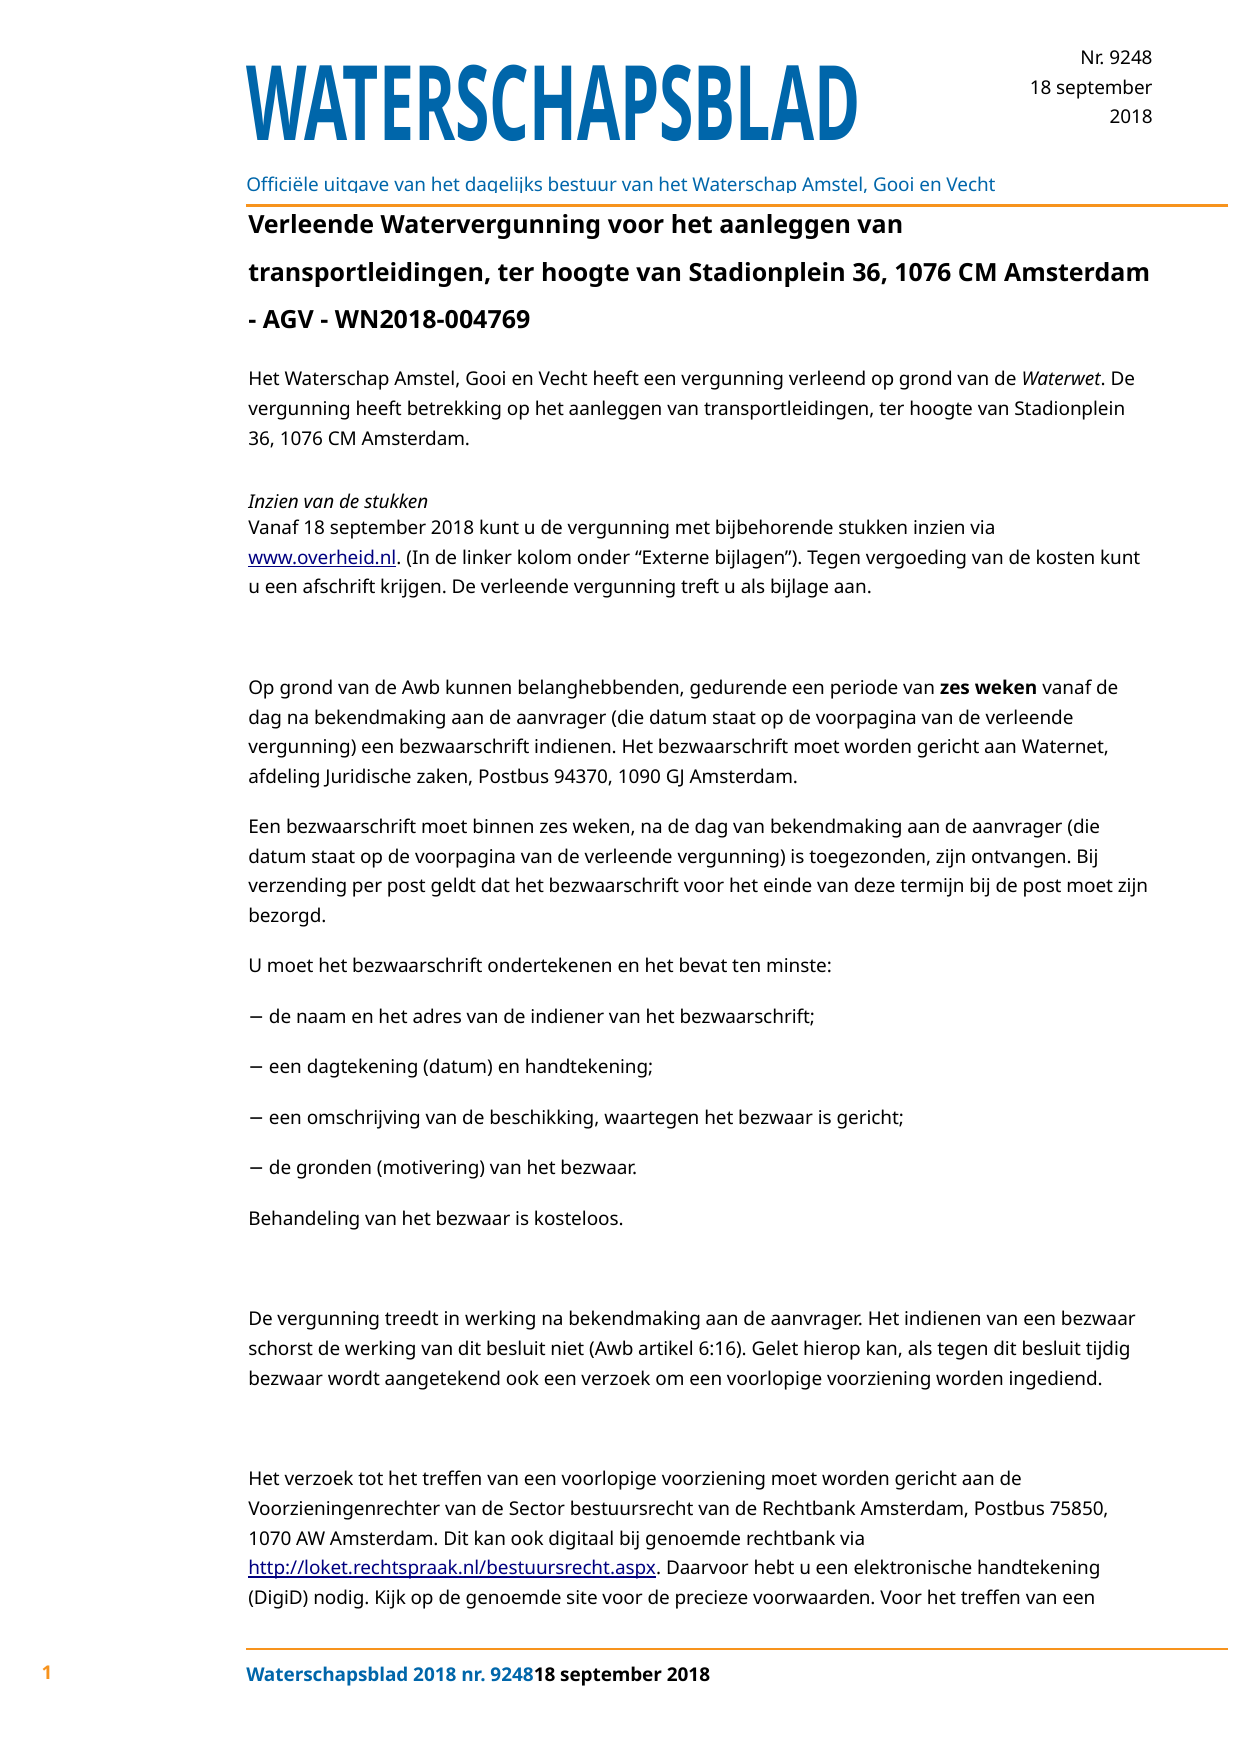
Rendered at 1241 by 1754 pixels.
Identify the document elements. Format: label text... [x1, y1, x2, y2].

text Behandeling van het bezwaar is kosteloos. [248, 1205, 1152, 1231]
picture [41, 47, 231, 172]
text Op grond van de Awb kunnen belanghebbenden, gedurende een periode van zes weken vanaf de dag na bekendmaking aan de aanvrager (die datum staat op de voorpagina van de verleende vergunning) een bezwaarschrift indienen. Het bezwaarschrift moet worden gericht aan Waternet, afdeling Juridische zaken, Postbus 94370, 1090 GJ Amsterdam. [248, 674, 1152, 789]
text Een bezwaarschrift moet binnen zes weken, na de dag van bekendmaking aan de aanvrager (die datum staat op de voorpagina van de verleende vergunning) is toegezonden, zijn ontvangen. Bij verzending per post geldt dat het bezwaarschrift voor het einde van deze termijn bij de post moet zijn bezorgd. [248, 813, 1152, 928]
text Inzien van de stukken [248, 489, 1152, 514]
text − een omschrijving van de beschikking, waartegen het bezwaar is gericht; [248, 1104, 1152, 1130]
text U moet het bezwaarschrift ondertekenen en het bevat ten minste: [248, 953, 1152, 978]
text − de naam en het adres van de indiener van het bezwaarschrift; [248, 1003, 1152, 1029]
text De vergunning treedt in werking na bekendmaking aan de aanvrager. Het indienen van een bezwaar schorst de werking van dit besluit niet (Awb artikel 6:16). Gelet hierop kan, als tegen dit besluit tijdig bezwaar wordt aangetekend ook een verzoek om een voorlopige voorziening worden ingediend. [248, 1306, 1152, 1391]
text Het Waterschap Amstel, Gooi en Vecht heeft een vergunning verleend op grond van de Waterwet. De vergunning heeft betrekking op het aanleggen van transportleidingen, ter hoogte van Stadionplein 36, 1076 CM Amsterdam. [248, 366, 1152, 450]
text Verleende Watervergunning voor het aanleggen van transportleidingen, ter hoogte van Stadionplein 36, 1076 CM Amsterdam - AGV - WN2018-004769 [248, 207, 1152, 336]
text − een dagtekening (datum) en handtekening; [248, 1053, 1152, 1079]
text Vanaf 18 september 2018 kunt u de vergunning met bijbehorende stukken inzien via www.overheid.nl. (In de linker kolom onder “Externe bijlagen”). Tegen vergoeding van de kosten kunt u een afschrift krijgen. De verleende vergunning treft u als bijlage aan. [248, 514, 1152, 599]
text − de gronden (motivering) van het bezwaar. [248, 1154, 1152, 1180]
text Het verzoek tot het treffen van een voorlopige voorziening moet worden gericht aan de Voorzieningenrechter van de Sector bestuursrecht van de Rechtbank Amsterdam, Postbus 75850, 1070 AW Amsterdam. Dit kan ook digitaal bij genoemde rechtbank via http://loket.rechtspraak.nl/bestuursrecht.aspx. Daarvoor hebt u een elektronische handtekening (DigiD) nodig. Kijk op de genoemde site voor de precieze voorwaarden. Voor het treffen van een [248, 1466, 1152, 1610]
